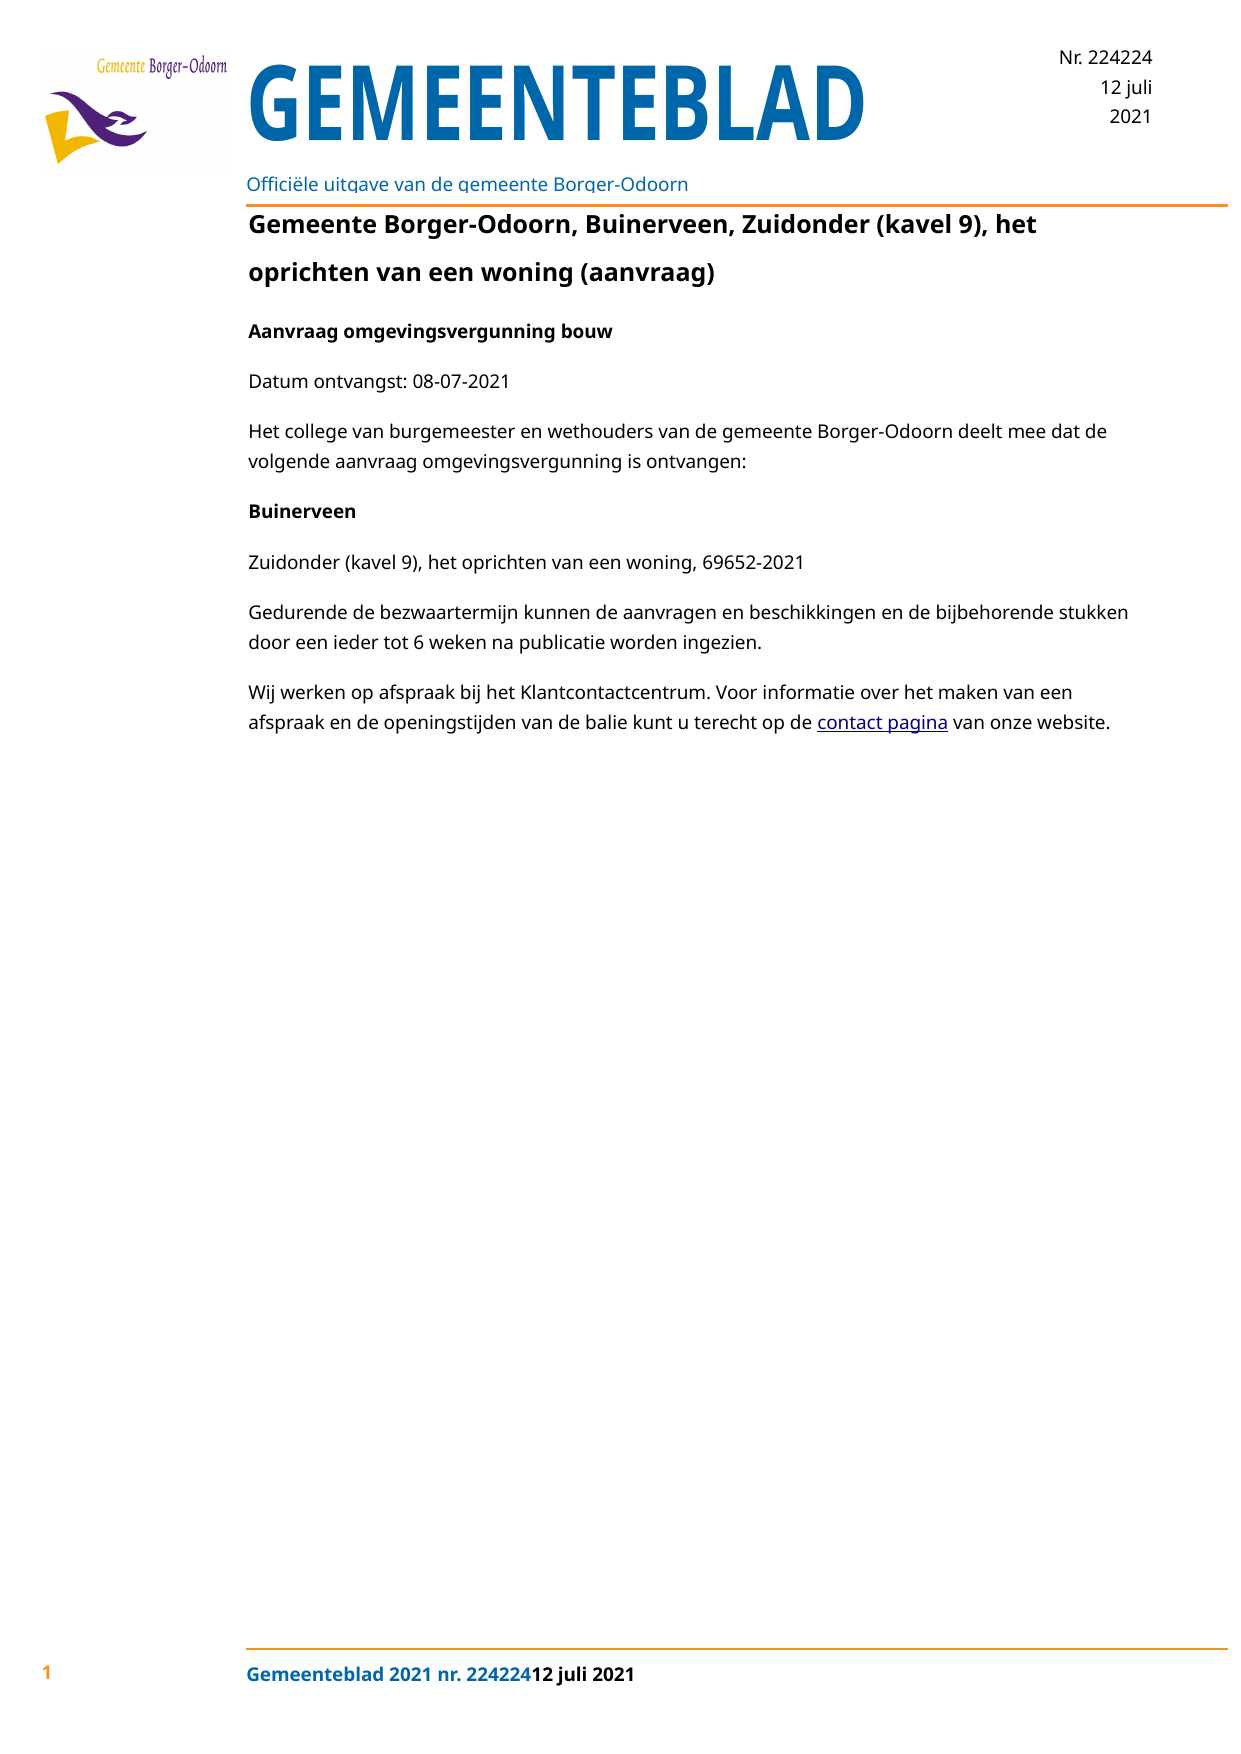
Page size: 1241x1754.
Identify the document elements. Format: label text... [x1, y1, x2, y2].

text Gemeente Borger-Odoorn, Buinerveen, Zuidonder (kavel 9), het oprichten van een woning (aanvraag) [248, 207, 1152, 288]
text Buinerveen [248, 499, 1152, 524]
text Datum ontvangst: 08-07-2021 [248, 368, 1152, 394]
text Het college van burgemeester en wethouders van de gemeente Borger-Odoorn deelt mee dat de volgende aanvraag omgevingsvergunning is ontvangen: [248, 419, 1152, 474]
text Zuidonder (kavel 9), het oprichten van een woning, 69652-2021 [248, 549, 1152, 575]
text Aanvraag omgevingsvergunning bouw [248, 318, 1152, 344]
text Gedurende de bezwaartermijn kunnen de aanvragen en beschikkingen en de bijbehorende stukken door een ieder tot 6 weken na publicatie worden ingezien. [248, 599, 1152, 655]
text Wij werken op afspraak bij het Klantcontactcentrum. Voor informatie over het maken van een afspraak en de openingstijden van de balie kunt u terecht op de contact pagina van onze website. [248, 679, 1152, 735]
picture [41, 47, 231, 172]
